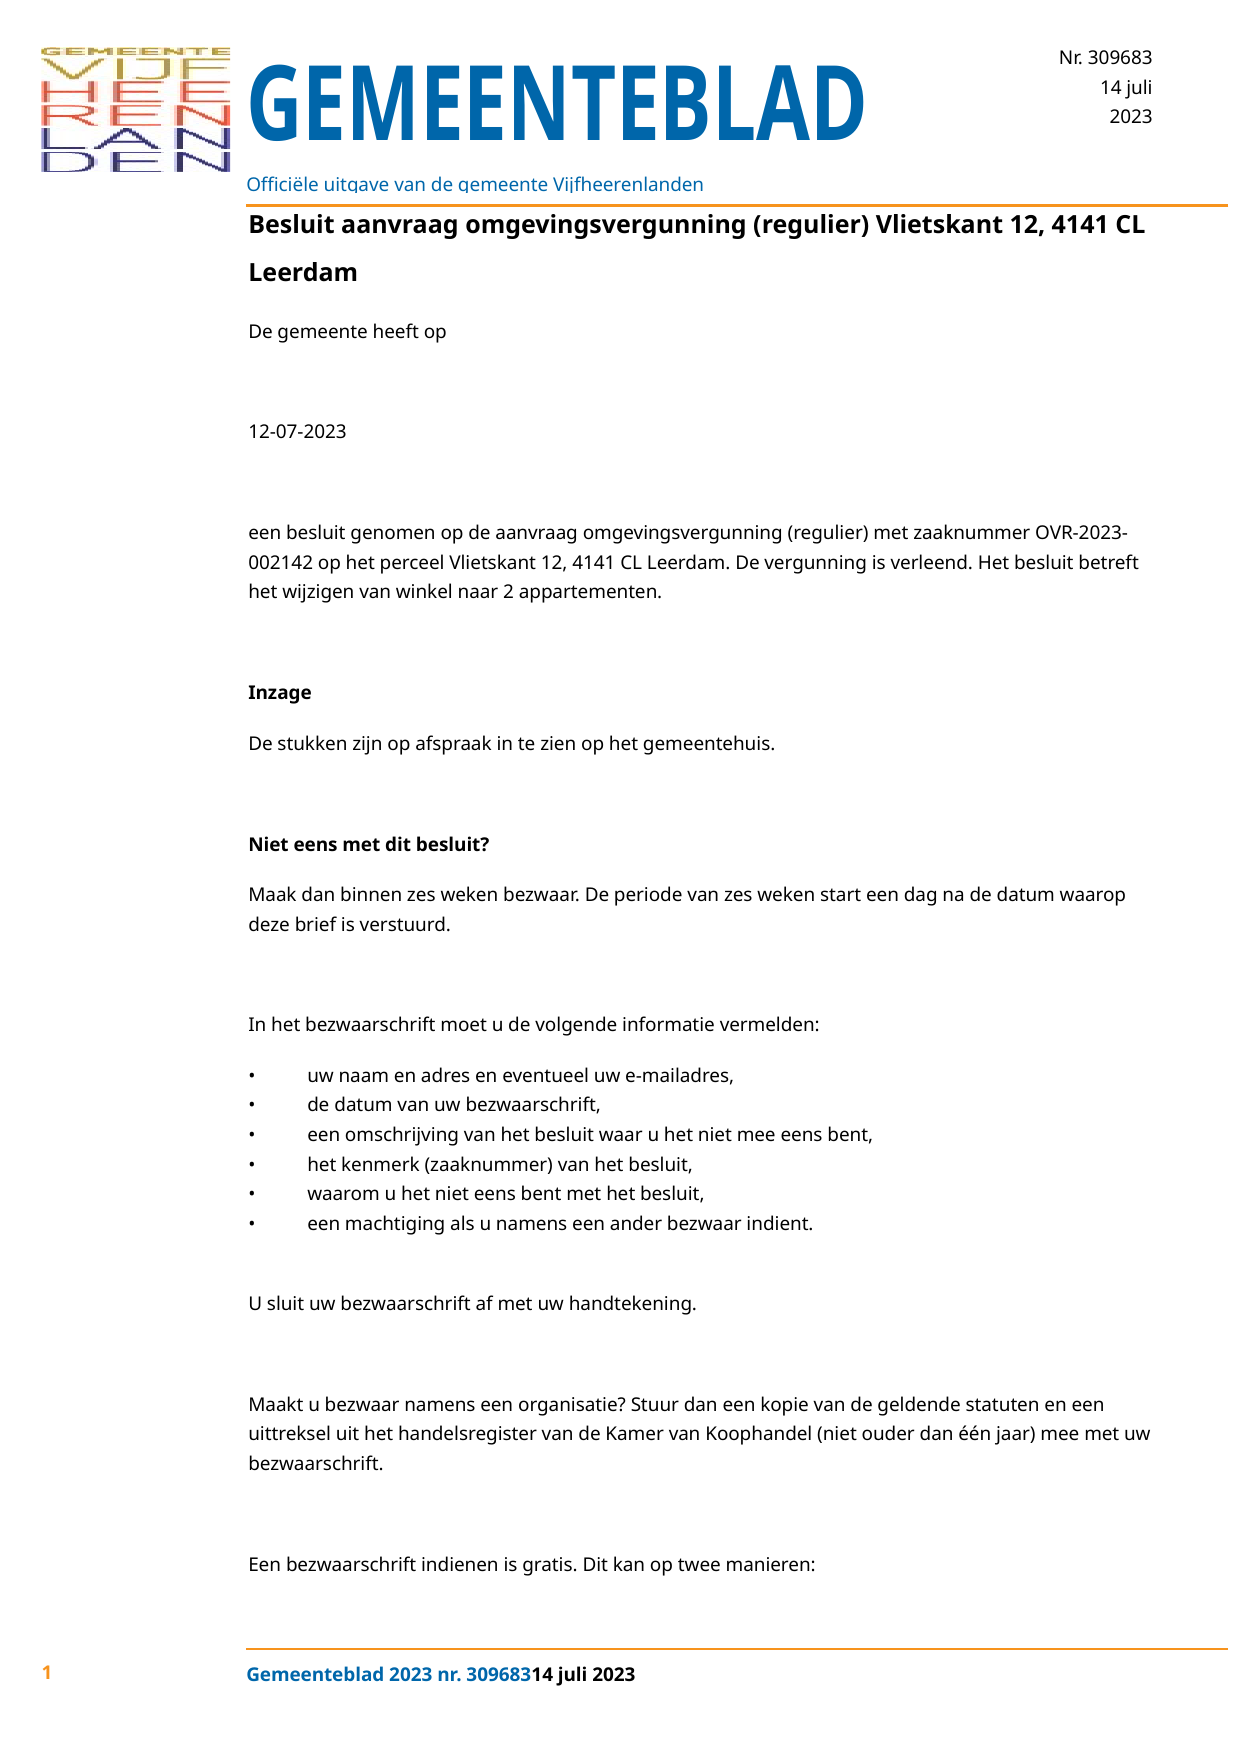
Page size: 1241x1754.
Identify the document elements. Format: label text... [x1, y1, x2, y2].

text Een bezwaarschrift indienen is gratis. Dit kan op twee manieren: [248, 1551, 1152, 1577]
text Niet eens met dit besluit? [248, 831, 1152, 857]
list een machtiging als u namens een ander bezwaar indient. [248, 1210, 1152, 1236]
list het kenmerk (zaaknummer) van het besluit, [248, 1151, 1152, 1177]
list waarom u het niet eens bent met het besluit, [248, 1180, 1152, 1206]
list de datum van uw bezwaarschrift, [248, 1092, 1152, 1117]
text In het bezwaarschrift moet u de volgende informatie vermelden: [248, 1012, 1152, 1037]
list een omschrijving van het besluit waar u het niet mee eens bent, [248, 1121, 1152, 1147]
text 12-07-2023 [248, 419, 1152, 444]
text Besluit aanvraag omgevingsvergunning (regulier) Vlietskant 12, 4141 CL Leerdam [248, 207, 1152, 288]
text Maakt u bezwaar namens een organisatie? Stuur dan een kopie van de geldende statuten en een uittreksel uit het handelsregister van de Kamer van Koophandel (niet ouder dan één jaar) mee met uw bezwaarschrift. [248, 1391, 1152, 1476]
text Maak dan binnen zes weken bezwaar. De periode van zes weken start een dag na de datum waarop deze brief is verstuurd. [248, 881, 1152, 937]
text een besluit genomen op de aanvraag omgevingsvergunning (regulier) met zaaknummer OVR-2023-002142 op het perceel Vlietskant 12, 4141 CL Leerdam. De vergunning is verleend. Het besluit betreft het wijzigen van winkel naar 2 appartementen. [248, 519, 1152, 604]
list uw naam en adres en eventueel uw e-mailadres, [248, 1062, 1152, 1088]
picture [41, 47, 231, 172]
text De stukken zijn op afspraak in te zien op het gemeentehuis. [248, 730, 1152, 756]
text De gemeente heeft op [248, 318, 1152, 344]
text U sluit uw bezwaarschrift af met uw handtekening. [248, 1290, 1152, 1316]
text Inzage [248, 679, 1152, 705]
